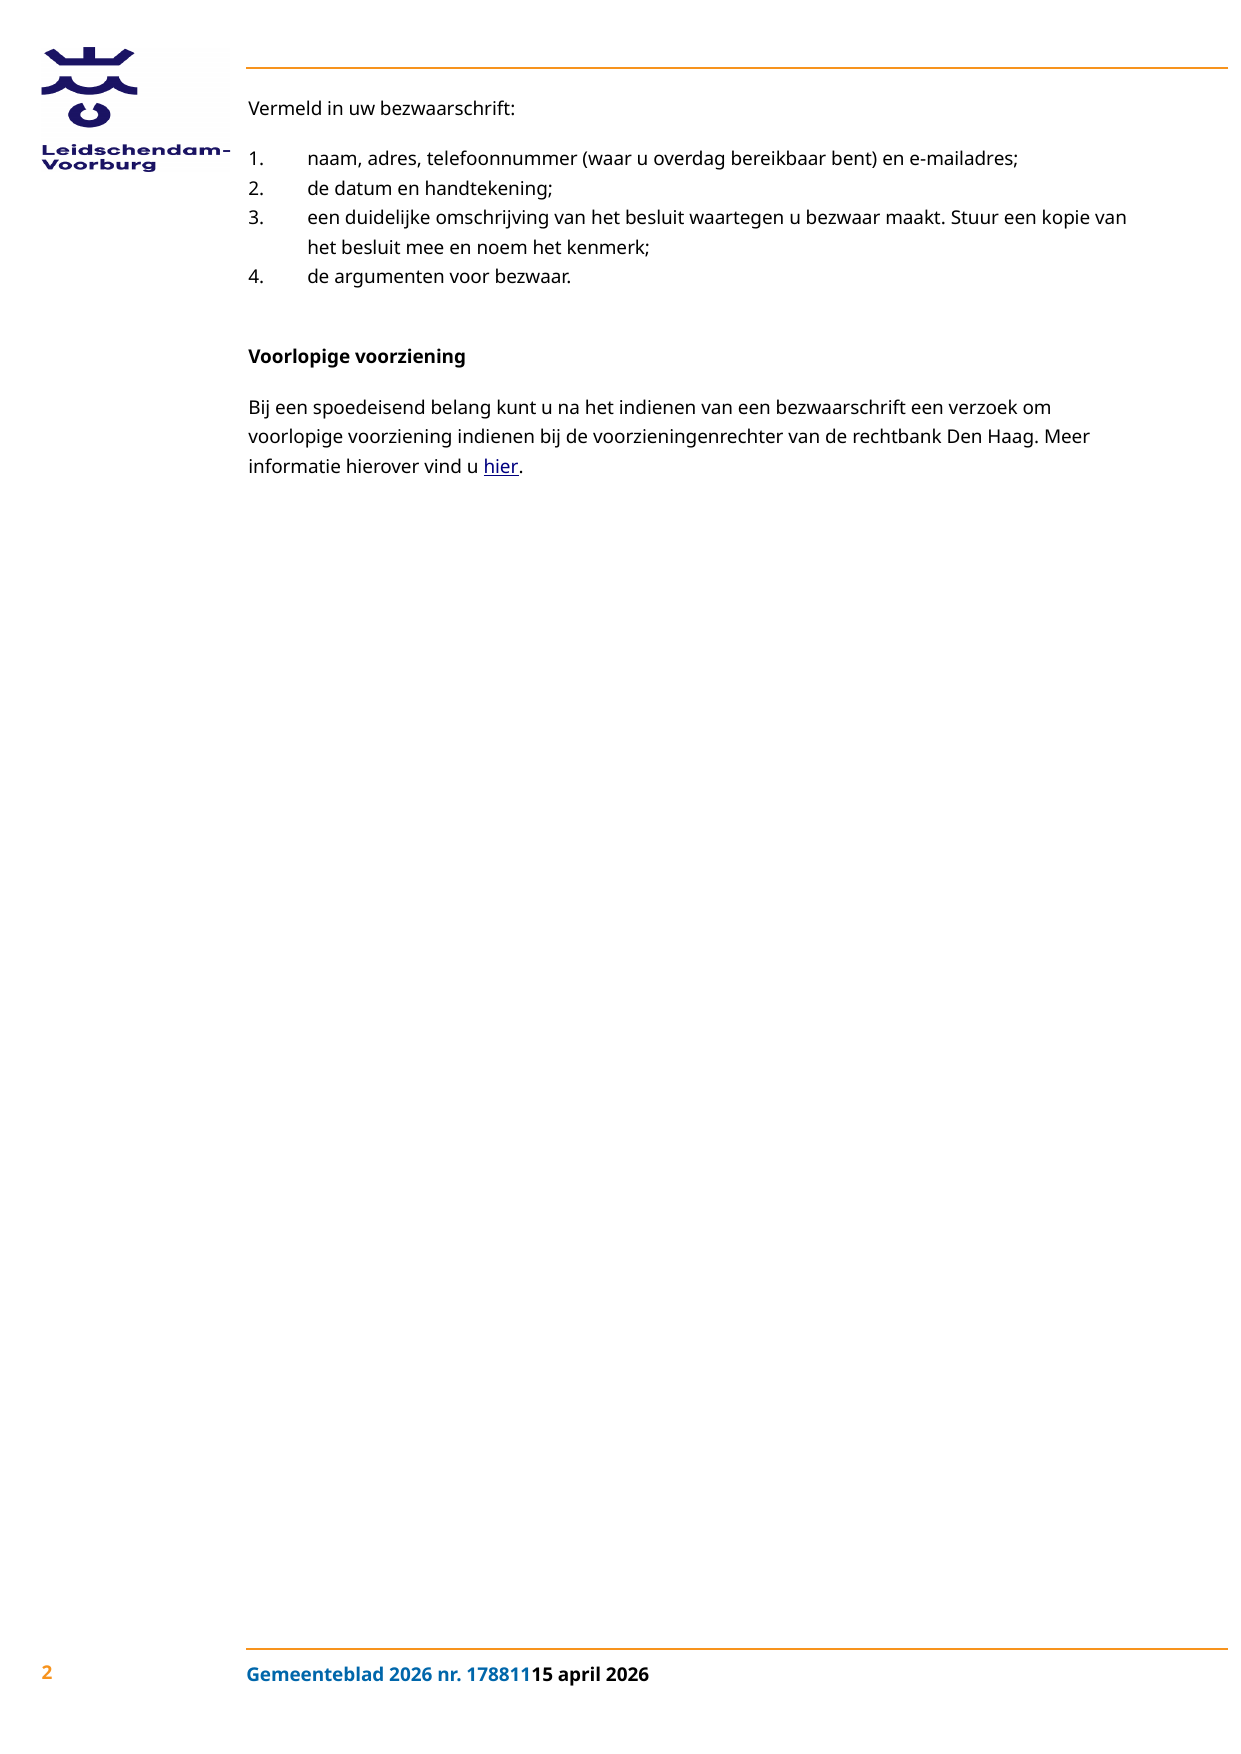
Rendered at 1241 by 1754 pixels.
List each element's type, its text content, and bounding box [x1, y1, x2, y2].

list de datum en handtekening; [248, 175, 1152, 201]
list naam, adres, telefoonnummer (waar u overdag bereikbaar bent) en e-mailadres; [248, 145, 1152, 171]
text Voorlopige voorziening [248, 343, 1152, 369]
list een duidelijke omschrijving van het besluit waartegen u bezwaar maakt. Stuur een kopie van het besluit mee en noem het kenmerk; [248, 204, 1152, 260]
picture [41, 47, 231, 172]
list de argumenten voor bezwaar. [248, 263, 1152, 289]
text Bij een spoedeisend belang kunt u na het indienen van een bezwaarschrift een verzoek om voorlopige voorziening indienen bij de voorzieningenrechter van de rechtbank Den Haag. Meer informatie hierover vind u hier. [248, 394, 1152, 479]
text Vermeld in uw bezwaarschrift: [248, 95, 1152, 121]
